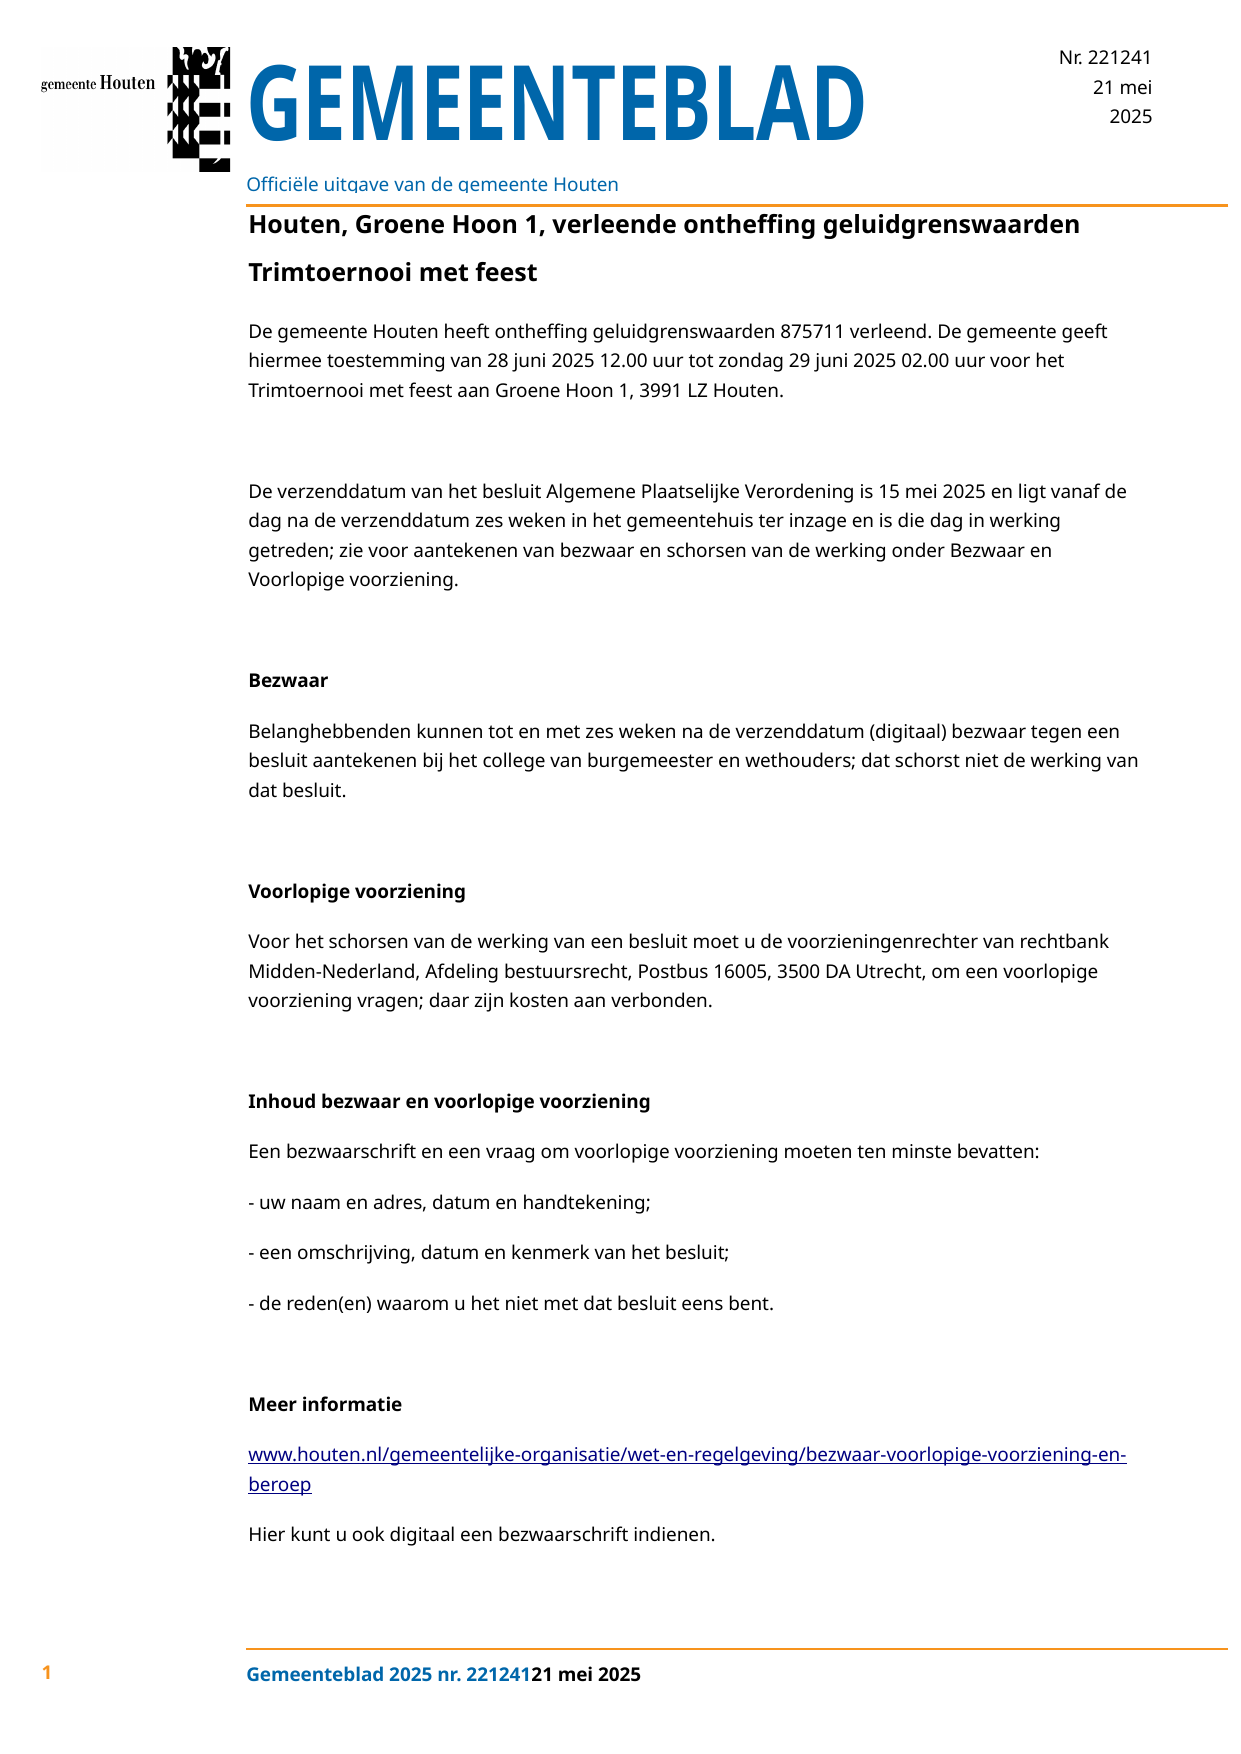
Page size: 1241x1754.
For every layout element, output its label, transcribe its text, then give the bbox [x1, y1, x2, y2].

text Inhoud bezwaar en voorlopige voorziening [248, 1088, 1152, 1114]
text Hier kunt u ook digitaal een bezwaarschrift indienen. [248, 1521, 1152, 1547]
text Belanghebbenden kunnen tot en met zes weken na de verzenddatum (digitaal) bezwaar tegen een besluit aantekenen bij het college van burgemeester en wethouders; dat schorst niet de werking van dat besluit. [248, 718, 1152, 803]
text - uw naam en adres, datum en handtekening; [248, 1189, 1152, 1215]
text Meer informatie [248, 1391, 1152, 1417]
picture [41, 47, 231, 172]
text Bezwaar [248, 667, 1152, 693]
text Voor het schorsen van de werking van een besluit moet u de voorzieningenrechter van rechtbank Midden-Nederland, Afdeling bestuursrecht, Postbus 16005, 3500 DA Utrecht, om een voorlopige voorziening vragen; daar zijn kosten aan verbonden. [248, 928, 1152, 1013]
text Houten, Groene Hoon 1, verleende ontheffing geluidgrenswaarden Trimtoernooi met feest [248, 207, 1152, 288]
text - de reden(en) waarom u het niet met dat besluit eens bent. [248, 1290, 1152, 1316]
text Voorlopige voorziening [248, 878, 1152, 904]
text - een omschrijving, datum en kenmerk van het besluit; [248, 1239, 1152, 1265]
text De verzenddatum van het besluit Algemene Plaatselijke Verordening is 15 mei 2025 en ligt vanaf de dag na de verzenddatum zes weken in het gemeentehuis ter inzage en is die dag in werking getreden; zie voor aantekenen van bezwaar en schorsen van de werking onder Bezwaar en Voorlopige voorziening. [248, 478, 1152, 592]
text De gemeente Houten heeft ontheffing geluidgrenswaarden 875711 verleend. De gemeente geeft hiermee toestemming van 28 juni 2025 12.00 uur tot zondag 29 juni 2025 02.00 uur voor het Trimtoernooi met feest aan Groene Hoon 1, 3991 LZ Houten. [248, 318, 1152, 403]
text www.houten.nl/gemeentelijke-organisatie/wet-en-regelgeving/bezwaar-voorlopige-voorziening-en-beroep [248, 1441, 1152, 1497]
text Een bezwaarschrift en een vraag om voorlopige voorziening moeten ten minste bevatten: [248, 1139, 1152, 1164]
